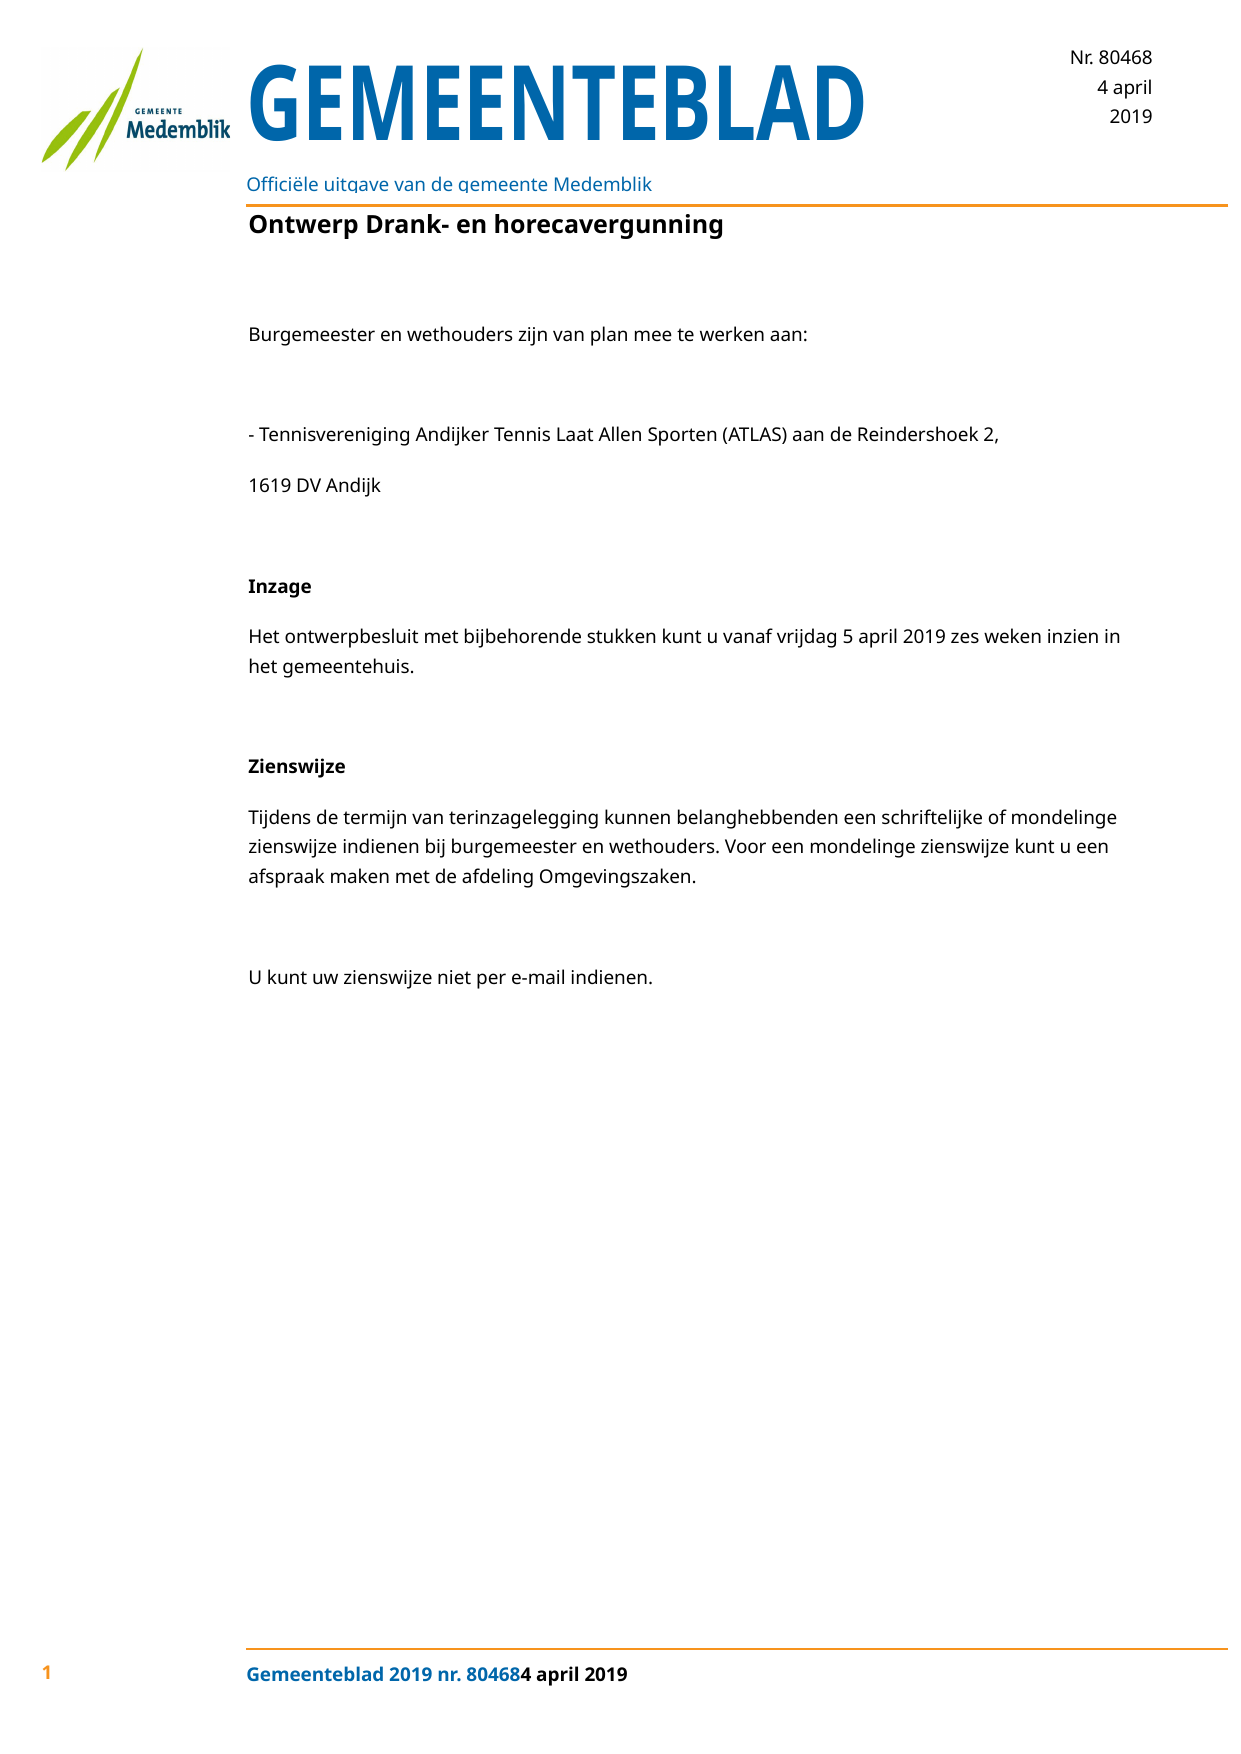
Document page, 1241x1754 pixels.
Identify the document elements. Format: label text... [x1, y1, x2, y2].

text Burgemeester en wethouders zijn van plan mee te werken aan: [248, 321, 1152, 346]
text - Tennisvereniging Andijker Tennis Laat Allen Sporten (ATLAS) aan de Reindershoek 2, [248, 422, 1152, 447]
text Tijdens de termijn van terinzagelegging kunnen belanghebbenden een schriftelijke of mondelinge zienswijze indienen bij burgemeester en wethouders. Voor een mondelinge zienswijze kunt u een afspraak maken met de afdeling Omgevingszaken. [248, 804, 1152, 889]
text Ontwerp Drank- en horecavergunning [248, 207, 1152, 241]
text 1619 DV Andijk [248, 472, 1152, 498]
text Het ontwerpbesluit met bijbehorende stukken kunt u vanaf vrijdag 5 april 2019 zes weken inzien in het gemeentehuis. [248, 623, 1152, 678]
text Zienswijze [248, 754, 1152, 779]
text U kunt uw zienswijze niet per e-mail indienen. [248, 964, 1152, 990]
picture [41, 47, 231, 172]
text Inzage [248, 573, 1152, 598]
